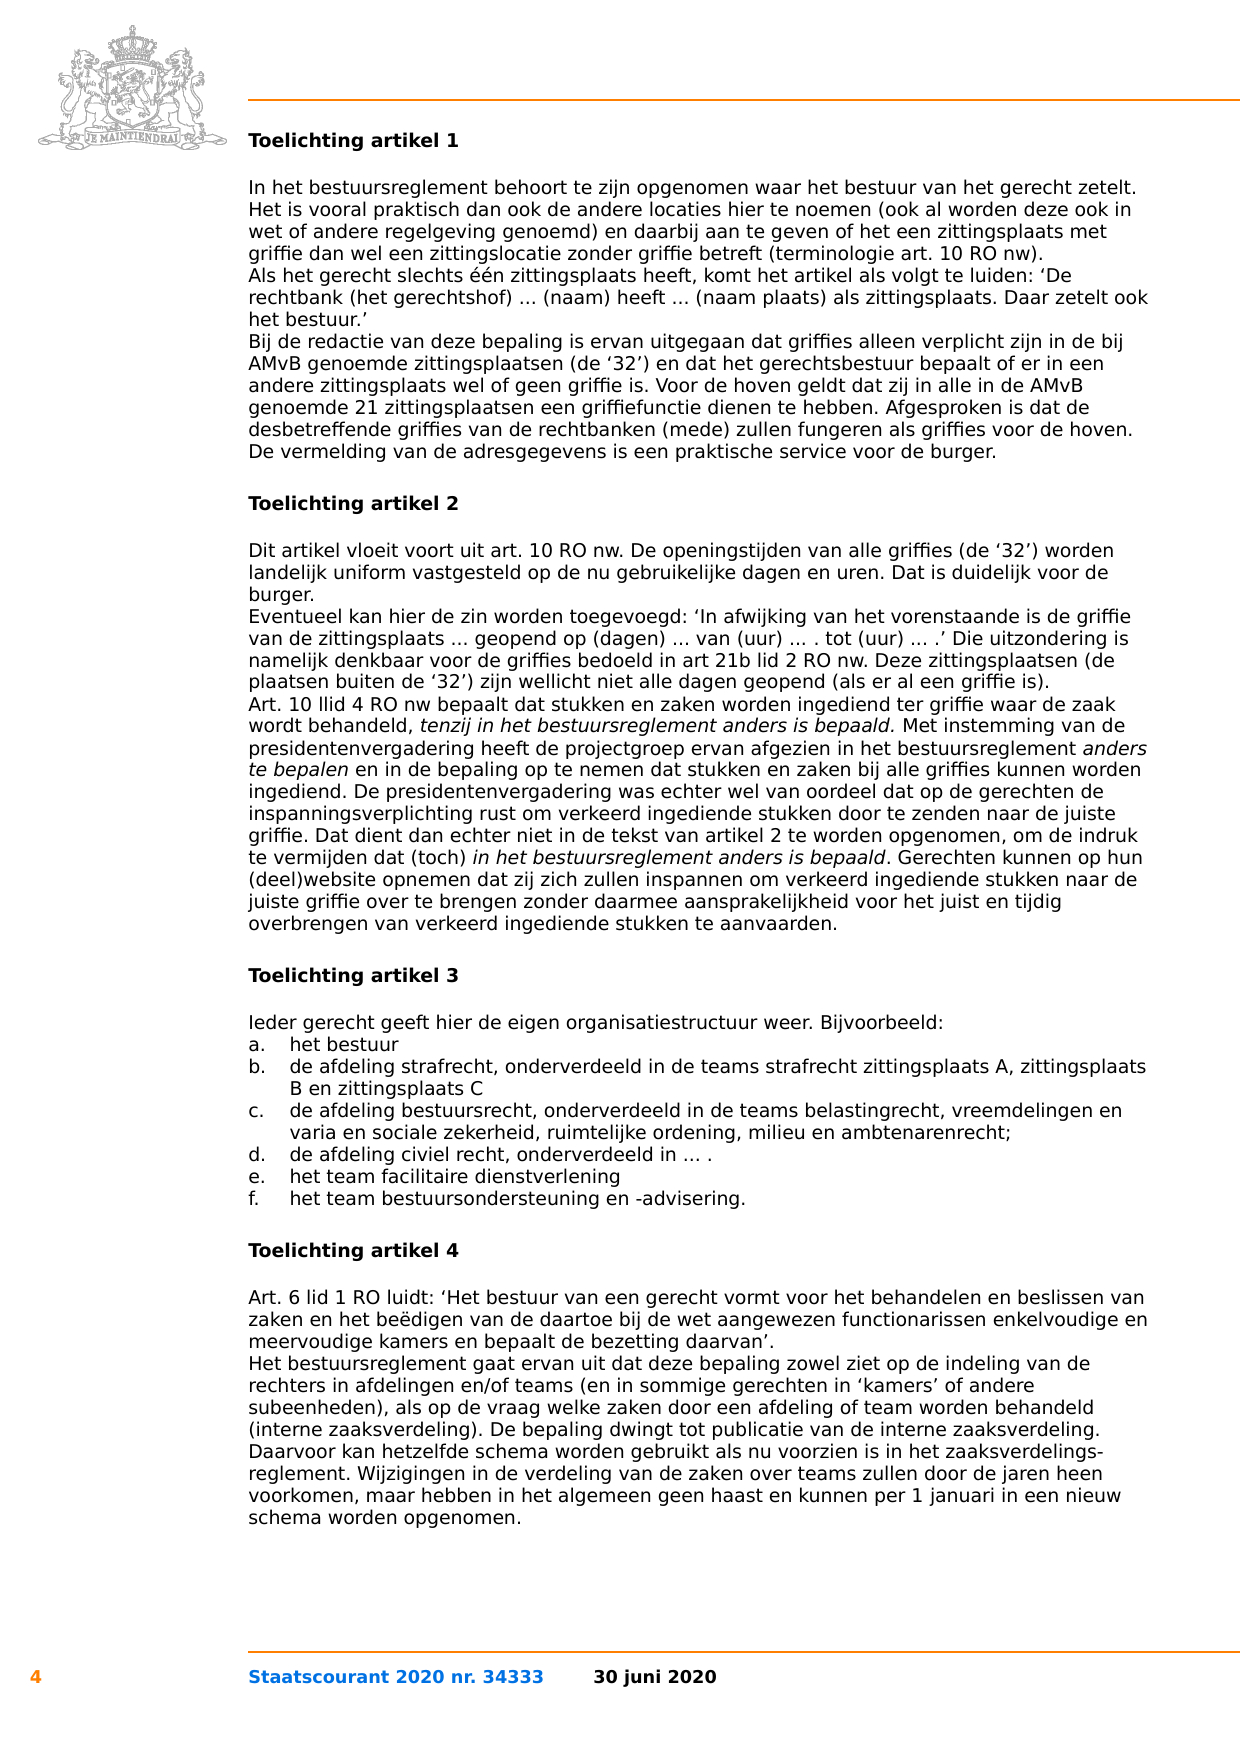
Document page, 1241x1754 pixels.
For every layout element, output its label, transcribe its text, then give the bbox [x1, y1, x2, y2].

subtitle Toelichting artikel 2 [248, 493, 1163, 514]
text e. het team facilitaire dienstverlening [248, 1166, 1163, 1188]
text f. het team bestuursondersteuning en -advisering. [248, 1188, 1163, 1210]
text b. de afdeling strafrecht, onderverdeeld in de teams strafrecht zittingsplaats A, zittingsplaats B en zittingsplaats C [248, 1056, 1163, 1100]
text Het bestuursreglement gaat ervan uit dat deze bepaling zowel ziet op de indeling van de rechters in afdelingen en/of teams (en in sommige gerechten in ‘kamers’ of andere subeenheden), als op de vraag welke zaken door een afdeling of team worden behandeld (interne zaaksverdeling). De bepaling dwingt tot publicatie van de interne zaaksverdeling. Daarvoor kan hetzelfde schema worden gebruikt als nu voorzien is in het zaaksverdelings-reglement. Wijzigingen in de verdeling van de zaken over teams zullen door de jaren heen voorkomen, maar hebben in het algemeen geen haast en kunnen per 1 januari in een nieuw schema worden opgenomen. [248, 1353, 1163, 1529]
text Bij de redactie van deze bepaling is ervan uitgegaan dat griffies alleen verplicht zijn in de bij AMvB genoemde zittingsplaatsen (de ‘32’) en dat het gerechtsbestuur bepaalt of er in een andere zittingsplaats wel of geen griffie is. Voor de hoven geldt dat zij in alle in de AMvB genoemde 21 zittingsplaatsen een griffiefunctie dienen te hebben. Afgesproken is dat de desbetreffende griffies van de rechtbanken (mede) zullen fungeren als griffies voor de hoven. [248, 331, 1163, 441]
text a. het bestuur [248, 1034, 1163, 1056]
subtitle Toelichting artikel 4 [248, 1240, 1163, 1262]
picture [38, 25, 227, 150]
text Art. 10 llid 4 RO nw bepaalt dat stukken en zaken worden ingediend ter griffie waar de zaak wordt behandeld, tenzij in het bestuursreglement anders is bepaald. Met instemming van de presidentenvergadering heeft de projectgroep ervan afgezien in het bestuursreglement anders te bepalen en in de bepaling op te nemen dat stukken en zaken bij alle griffies kunnen worden ingediend. De presidentenvergadering was echter wel van oordeel dat op de gerechten de inspanningsverplichting rust om verkeerd ingediende stukken door te zenden naar de juiste griffie. Dat dient dan echter niet in de tekst van artikel 2 te worden opgenomen, om de indruk te vermijden dat (toch) in het bestuursreglement anders is bepaald. Gerechten kunnen op hun (deel)website opnemen dat zij zich zullen inspannen om verkeerd ingediende stukken naar de juiste griffie over te brengen zonder daarmee aansprakelijkheid voor het juist en tijdig overbrengen van verkeerd ingediende stukken te aanvaarden. [248, 693, 1163, 935]
subtitle Toelichting artikel 1 [248, 130, 1163, 152]
text d. de afdeling civiel recht, onderverdeeld in ... . [248, 1144, 1163, 1166]
text Als het gerecht slechts één zittingsplaats heeft, komt het artikel als volgt te luiden: ‘De rechtbank (het gerechtshof) ... (naam) heeft ... (naam plaats) als zittingsplaats. Daar zetelt ook het bestuur.’ [248, 265, 1163, 331]
subtitle Toelichting artikel 3 [248, 965, 1163, 987]
text De vermelding van de adresgegevens is een praktische service voor de burger. [248, 441, 1163, 463]
text Eventueel kan hier de zin worden toegevoegd: ‘In afwijking van het vorenstaande is de griffie van de zittingsplaats ... geopend op (dagen) ... van (uur) ... . tot (uur) ... .’ Die uitzondering is namelijk denkbaar voor de griffies bedoeld in art 21b lid 2 RO nw. Deze zittingsplaatsen (de plaatsen buiten de ‘32’) zijn wellicht niet alle dagen geopend (als er al een griffie is). [248, 606, 1163, 693]
text Dit artikel vloeit voort uit art. 10 RO nw. De openingstijden van alle griffies (de ‘32’) worden landelijk uniform vastgesteld op de nu gebruikelijke dagen en uren. Dat is duidelijk voor de burger. [248, 539, 1163, 606]
text In het bestuursreglement behoort te zijn opgenomen waar het bestuur van het gerecht zetelt. Het is vooral praktisch dan ook de andere locaties hier te noemen (ook al worden deze ook in wet of andere regelgeving genoemd) en daarbij aan te geven of het een zittingsplaats met griffie dan wel een zittingslocatie zonder griffie betreft (terminologie art. 10 RO nw). [248, 177, 1163, 265]
text Ieder gerecht geeft hier de eigen organisatiestructuur weer. Bijvoorbeeld: [248, 1012, 1163, 1034]
text c. de afdeling bestuursrecht, onderverdeeld in de teams belastingrecht, vreemdelingen en varia en sociale zekerheid, ruimtelijke ordening, milieu en ambtenarenrecht; [248, 1100, 1163, 1144]
text Art. 6 lid 1 RO luidt: ‘Het bestuur van een gerecht vormt voor het behandelen en beslissen van zaken en het beëdigen van de daartoe bij de wet aangewezen functionarissen enkelvoudige en meervoudige kamers en bepaalt de bezetting daarvan’. [248, 1287, 1163, 1353]
